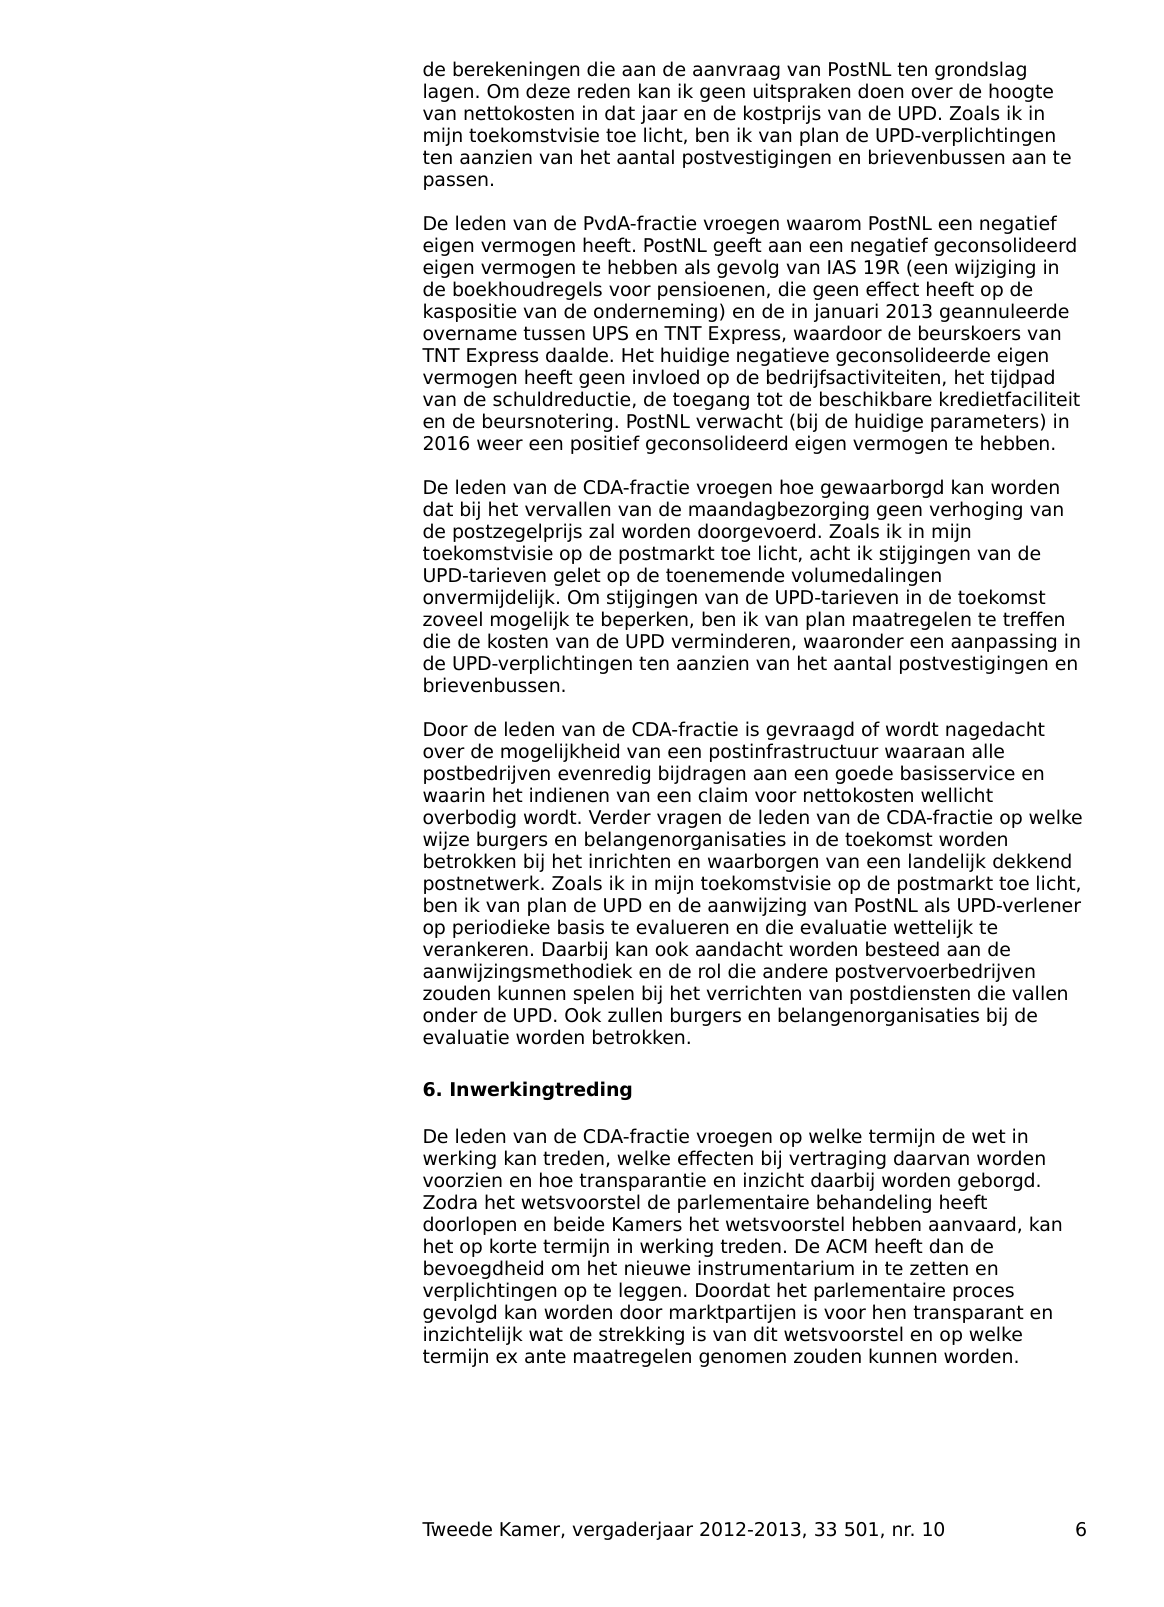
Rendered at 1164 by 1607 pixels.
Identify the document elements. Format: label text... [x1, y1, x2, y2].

text Door de leden van de CDA-fractie is gevraagd of wordt nagedacht over de mogelijkheid van een postinfrastructuur waaraan alle postbedrijven evenredig bijdragen aan een goede basisservice en waarin het indienen van een claim voor nettokosten wellicht overbodig wordt. Verder vragen de leden van de CDA-fractie op welke wijze burgers en belangenorganisaties in de toekomst worden betrokken bij het inrichten en waarborgen van een landelijk dekkend postnetwerk. Zoals ik in mijn toekomstvisie op de postmarkt toe licht, ben ik van plan de UPD en de aanwijzing van PostNL als UPD-verlener op periodieke basis te evalueren en die evaluatie wettelijk te verankeren. Daarbij kan ook aandacht worden besteed aan de aanwijzingsmethodiek en de rol die andere postvervoerbedrijven zouden kunnen spelen bij het verrichten van postdiensten die vallen onder de UPD. Ook zullen burgers en belangenorganisaties bij de evaluatie worden betrokken. [422, 719, 1087, 1049]
text De leden van de PvdA-fractie vroegen waarom PostNL een negatief eigen vermogen heeft. PostNL geeft aan een negatief geconsolideerd eigen vermogen te hebben als gevolg van IAS 19R (een wijziging in de boekhoudregels voor pensioenen, die geen effect heeft op de kaspositie van de onderneming) en de in januari 2013 geannuleerde overname tussen UPS en TNT Express, waardoor de beurskoers van TNT Express daalde. Het huidige negatieve geconsolideerde eigen vermogen heeft geen invloed op de bedrijfsactiviteiten, het tijdpad van de schuldreductie, de toegang tot de beschikbare kredietfaciliteit en de beursnotering. PostNL verwacht (bij de huidige parameters) in 2016 weer een positief geconsolideerd eigen vermogen te hebben. [422, 213, 1087, 455]
text De leden van de CDA-fractie vroegen op welke termijn de wet in werking kan treden, welke effecten bij vertraging daarvan worden voorzien en hoe transparantie en inzicht daarbij worden geborgd. Zodra het wetsvoorstel de parlementaire behandeling heeft doorlopen en beide Kamers het wetsvoorstel hebben aanvaard, kan het op korte termijn in werking treden. De ACM heeft dan de bevoegdheid om het nieuwe instrumentarium in te zetten en verplichtingen op te leggen. Doordat het parlementaire proces gevolgd kan worden door marktpartijen is voor hen transparant en inzichtelijk wat de strekking is van dit wetsvoorstel en op welke termijn ex ante maatregelen genomen zouden kunnen worden. [422, 1126, 1087, 1367]
subtitle 6. Inwerkingtreding [422, 1079, 1087, 1101]
text De leden van de CDA-fractie vroegen hoe gewaarborgd kan worden dat bij het vervallen van de maandagbezorging geen verhoging van de postzegelprijs zal worden doorgevoerd. Zoals ik in mijn toekomstvisie op de postmarkt toe licht, acht ik stijgingen van de UPD-tarieven gelet op de toenemende volumedalingen onvermijdelijk. Om stijgingen van de UPD-tarieven in de toekomst zoveel mogelijk te beperken, ben ik van plan maatregelen te treffen die de kosten van de UPD verminderen, waaronder een aanpassing in de UPD-verplichtingen ten aanzien van het aantal postvestigingen en brievenbussen. [422, 477, 1087, 697]
text de berekeningen die aan de aanvraag van PostNL ten grondslag lagen. Om deze reden kan ik geen uitspraken doen over de hoogte van nettokosten in dat jaar en de kostprijs van de UPD. Zoals ik in mijn toekomstvisie toe licht, ben ik van plan de UPD-verplichtingen ten aanzien van het aantal postvestigingen en brievenbussen aan te passen. [422, 59, 1087, 191]
